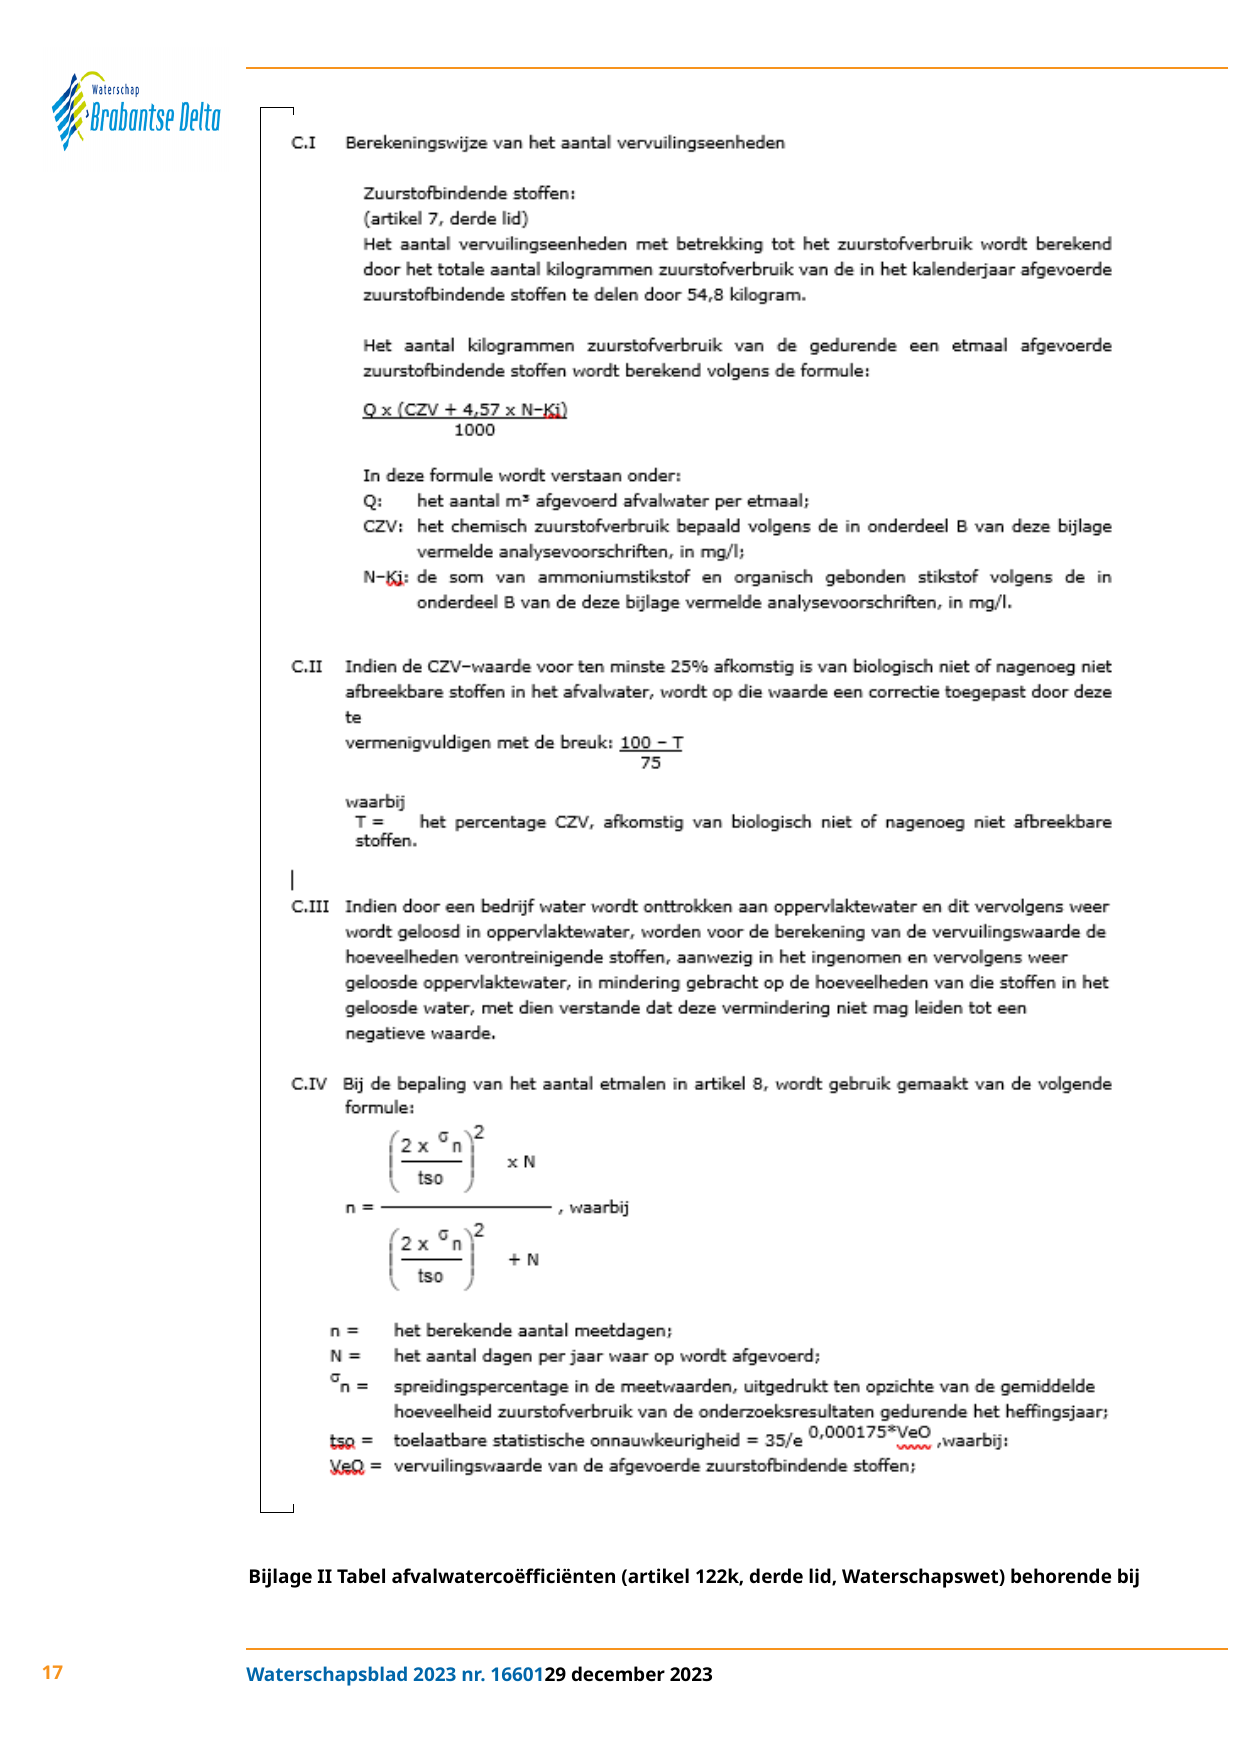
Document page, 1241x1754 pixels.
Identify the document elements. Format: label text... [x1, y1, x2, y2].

picture [41, 47, 231, 172]
picture [268, 115, 1139, 1504]
text Bijlage II Tabel afvalwatercoëfficiënten (artikel 122k, derde lid, Waterschapswet) behorende bij [248, 1563, 1152, 1589]
